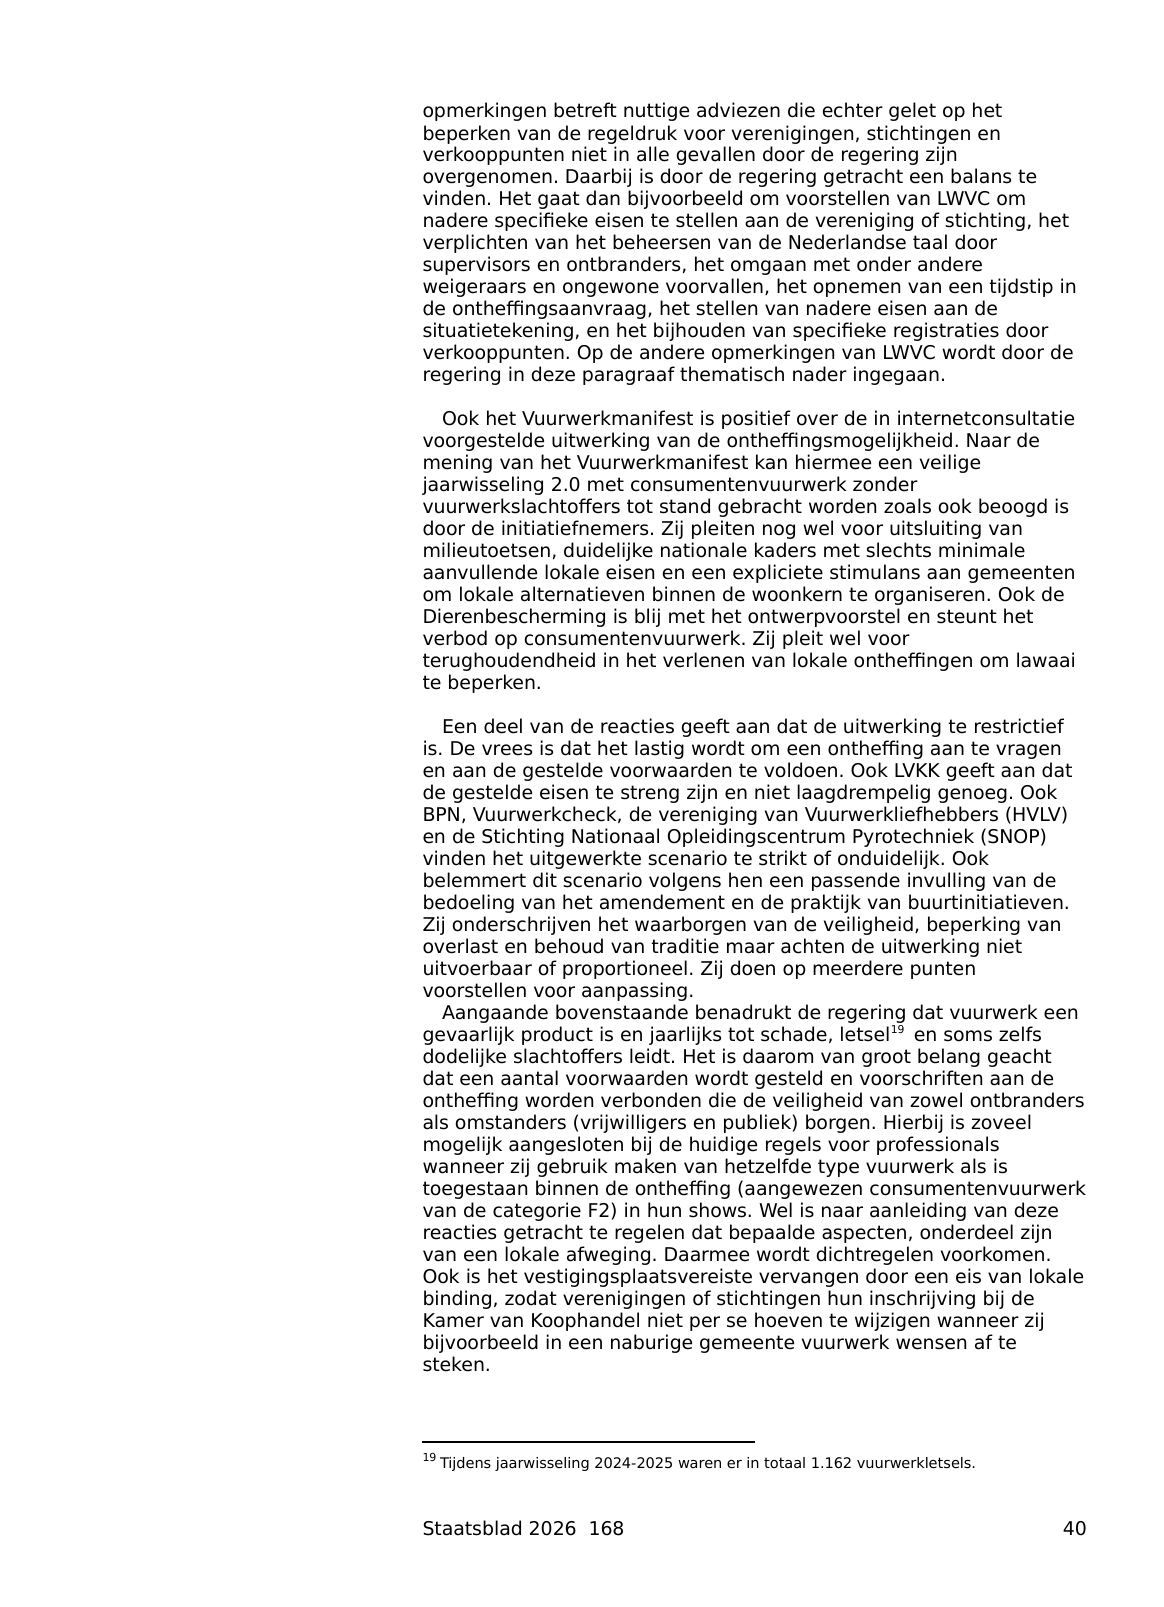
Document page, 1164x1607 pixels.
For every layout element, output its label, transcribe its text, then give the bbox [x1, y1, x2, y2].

text Aangaande bovenstaande benadrukt de regering dat vuurwerk een gevaarlijk product is en jaarlijks tot schade, letsel en soms zelfs dodelijke slachtoffers leidt. Het is daarom van groot belang geacht dat een aantal voorwaarden wordt gesteld en voorschriften aan de ontheffing worden verbonden die de veiligheid van zowel ontbranders als omstanders (vrijwilligers en publiek) borgen. Hierbij is zoveel mogelijk aangesloten bij de huidige regels voor professionals wanneer zij gebruik maken van hetzelfde type vuurwerk als is toegestaan binnen de ontheffing (aangewezen consumentenvuurwerk van de categorie F2) in hun shows. Wel is naar aanleiding van deze reacties getracht te regelen dat bepaalde aspecten, onderdeel zijn van een lokale afweging. Daarmee wordt dichtregelen voorkomen. Ook is het vestigingsplaatsvereiste vervangen door een eis van lokale binding, zodat verenigingen of stichtingen hun inschrijving bij de Kamer van Koophandel niet per se hoeven te wijzigen wanneer zij bijvoorbeeld in een naburige gemeente vuurwerk wensen af te steken. [422, 1002, 1087, 1376]
text Ook het Vuurwerkmanifest is positief over de in internetconsultatie voorgestelde uitwerking van de ontheffingsmogelijkheid. Naar de mening van het Vuurwerkmanifest kan hiermee een veilige jaarwisseling 2.0 met consumentenvuurwerk zonder vuurwerkslachtoffers tot stand gebracht worden zoals ook beoogd is door de initiatiefnemers. Zij pleiten nog wel voor uitsluiting van milieutoetsen, duidelijke nationale kaders met slechts minimale aanvullende lokale eisen en een expliciete stimulans aan gemeenten om lokale alternatieven binnen de woonkern te organiseren. Ook de Dierenbescherming is blij met het ontwerpvoorstel en steunt het verbod op consumentenvuurwerk. Zij pleit wel voor terughoudendheid in het verlenen van lokale ontheffingen om lawaai te beperken. [422, 408, 1087, 694]
text Een deel van de reacties geeft aan dat de uitwerking te restrictief is. De vrees is dat het lastig wordt om een ontheffing aan te vragen en aan de gestelde voorwaarden te voldoen. Ook LVKK geeft aan dat de gestelde eisen te streng zijn en niet laagdrempelig genoeg. Ook BPN, Vuurwerkcheck, de vereniging van Vuurwerkliefhebbers (HVLV) en de Stichting Nationaal Opleidingscentrum Pyrotechniek (SNOP) vinden het uitgewerkte scenario te strikt of onduidelijk. Ook belemmert dit scenario volgens hen een passende invulling van de bedoeling van het amendement en de praktijk van buurtinitiatieven. Zij onderschrijven het waarborgen van de veiligheid, beperking van overlast en behoud van traditie maar achten de uitwerking niet uitvoerbaar of proportioneel. Zij doen op meerdere punten voorstellen voor aanpassing. [422, 716, 1087, 1002]
text Tijdens jaarwisseling 2024-2025 waren er in totaal 1.162 vuurwerkletsels. [422, 1451, 1087, 1473]
text opmerkingen betreft nuttige adviezen die echter gelet op het beperken van de regeldruk voor verenigingen, stichtingen en verkooppunten niet in alle gevallen door de regering zijn overgenomen. Daarbij is door de regering getracht een balans te vinden. Het gaat dan bijvoorbeeld om voorstellen van LWVC om nadere specifieke eisen te stellen aan de vereniging of stichting, het verplichten van het beheersen van de Nederlandse taal door supervisors en ontbranders, het omgaan met onder andere weigeraars en ongewone voorvallen, het opnemen van een tijdstip in de ontheffingsaanvraag, het stellen van nadere eisen aan de situatietekening, en het bijhouden van specifieke registraties door verkooppunten. Op de andere opmerkingen van LWVC wordt door de regering in deze paragraaf thematisch nader ingegaan. [422, 100, 1087, 386]
